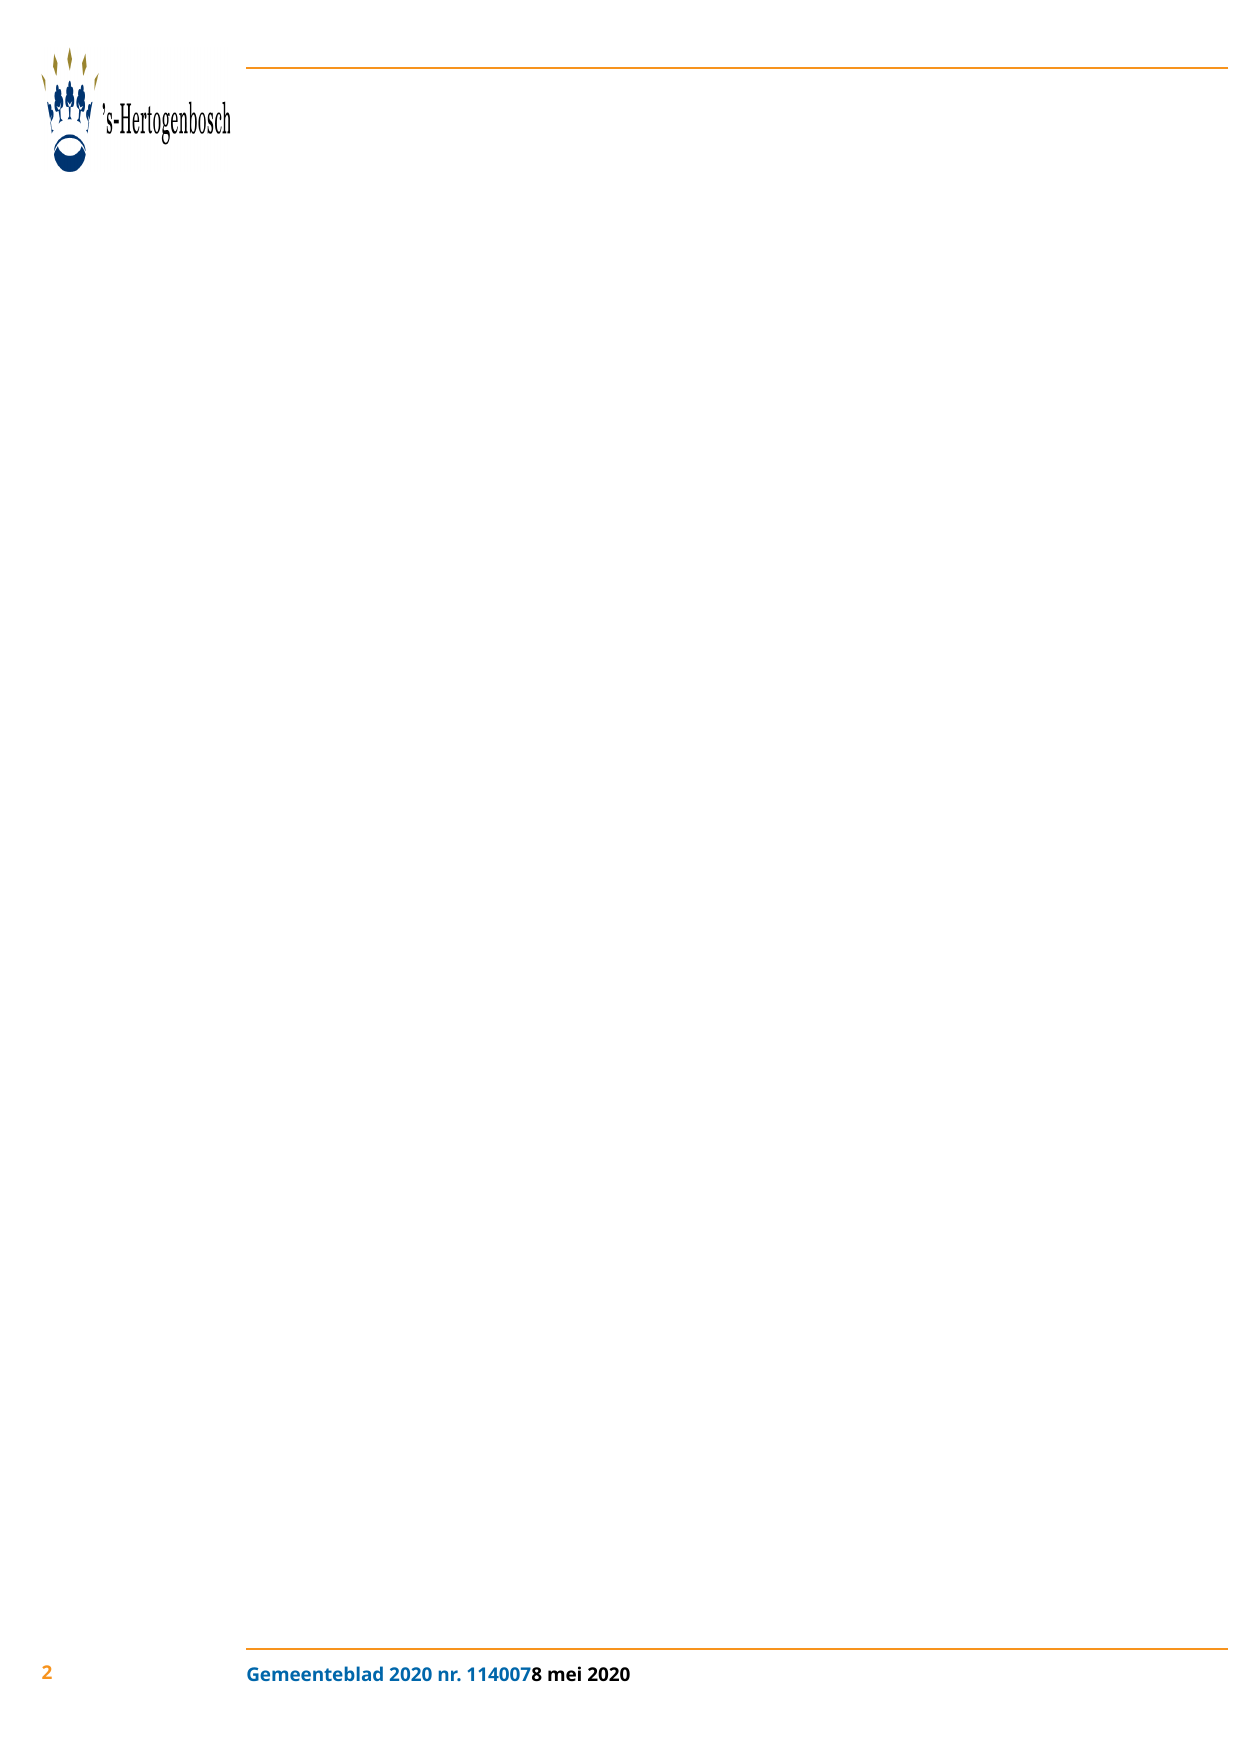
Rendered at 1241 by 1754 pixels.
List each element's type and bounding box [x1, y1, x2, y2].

picture [41, 47, 231, 172]
